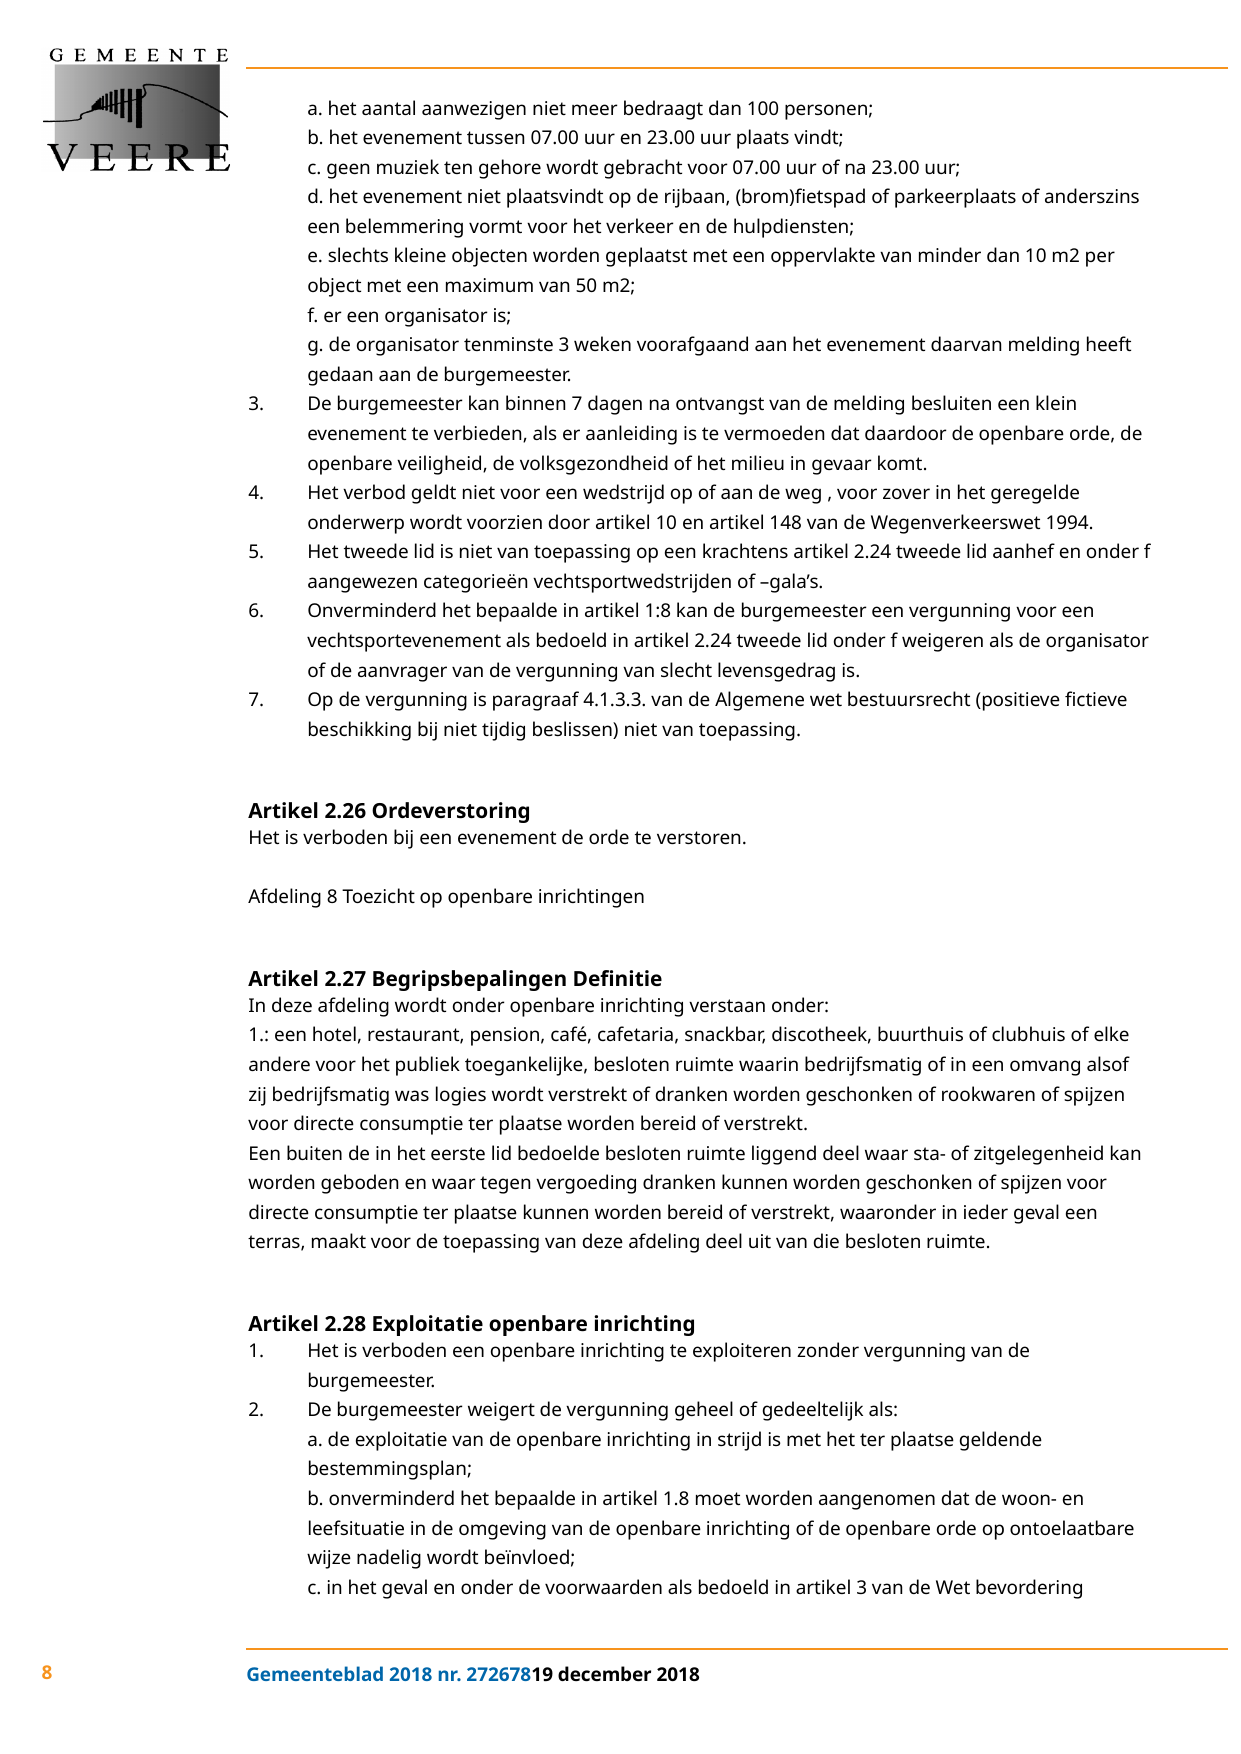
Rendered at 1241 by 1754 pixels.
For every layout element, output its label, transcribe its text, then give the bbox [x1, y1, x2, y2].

list Het tweede lid is niet van toepassing op een krachtens artikel 2.24 tweede lid aanhef en onder f aangewezen categorieën vechtsportwedstrijden of –gala’s. [248, 538, 1152, 594]
list De burgemeester weigert de vergunning geheel of gedeeltelijk als: [248, 1396, 1152, 1422]
text Het is verboden bij een evenement de orde te verstoren. [248, 824, 1152, 850]
picture [41, 47, 231, 172]
list g. de organisator tenminste 3 weken voorafgaand aan het evenement daarvan melding heeft gedaan aan de burgemeester. [248, 331, 1152, 387]
list a. de exploitatie van de openbare inrichting in strijd is met het ter plaatse geldende bestemmingsplan; [248, 1426, 1152, 1481]
text Een buiten de in het eerste lid bedoelde besloten ruimte liggend deel waar sta- of zitgelegenheid kan worden geboden en waar tegen vergoeding dranken kunnen worden geschonken of spijzen voor directe consumptie ter plaatse kunnen worden bereid of verstrekt, waaronder in ieder geval een terras, maakt voor de toepassing van deze afdeling deel uit van die besloten ruimte. [248, 1140, 1152, 1254]
list d. het evenement niet plaatsvindt op de rijbaan, (brom)fietspad of parkeerplaats of anderszins een belemmering vormt voor het verkeer en de hulpdiensten; [248, 183, 1152, 239]
list e. slechts kleine objecten worden geplaatst met een oppervlakte van minder dan 10 m2 per object met een maximum van 50 m2; [248, 243, 1152, 298]
list Onverminderd het bepaalde in artikel 1:8 kan de burgemeester een vergunning voor een vechtsportevenement als bedoeld in artikel 2.24 tweede lid onder f weigeren als de organisator of de aanvrager van de vergunning van slecht levensgedrag is. [248, 598, 1152, 683]
list c. geen muziek ten gehore wordt gebracht voor 07.00 uur of na 23.00 uur; [248, 154, 1152, 180]
text In deze afdeling wordt onder openbare inrichting verstaan onder: [248, 992, 1152, 1018]
list f. er een organisator is; [248, 302, 1152, 328]
text Afdeling 8 Toezicht op openbare inrichtingen [248, 884, 1152, 909]
list b. het evenement tussen 07.00 uur en 23.00 uur plaats vindt; [248, 124, 1152, 150]
list a. het aantal aanwezigen niet meer bedraagt dan 100 personen; [248, 95, 1152, 121]
list b. onverminderd het bepaalde in artikel 1.8 moet worden aangenomen dat de woon- en leefsituatie in de omgeving van de openbare inrichting of de openbare orde op ontoelaatbare wijze nadelig wordt beïnvloed; [248, 1485, 1152, 1570]
text Artikel 2.26 Ordeverstoring [248, 796, 1152, 824]
text 1.: een hotel, restaurant, pension, café, cafetaria, snackbar, discotheek, buurthuis of clubhuis of elke andere voor het publiek toegankelijke, besloten ruimte waarin bedrijfsmatig of in een omvang alsof zij bedrijfsmatig was logies wordt verstrekt of dranken worden geschonken of rookwaren of spijzen voor directe consumptie ter plaatse worden bereid of verstrekt. [248, 1022, 1152, 1136]
list De burgemeester kan binnen 7 dagen na ontvangst van de melding besluiten een klein evenement te verbieden, als er aanleiding is te vermoeden dat daardoor de openbare orde, de openbare veiligheid, de volksgezondheid of het milieu in gevaar komt. [248, 391, 1152, 476]
text Artikel 2.28 Exploitatie openbare inrichting [248, 1309, 1152, 1337]
list Op de vergunning is paragraaf 4.1.3.3. van de Algemene wet bestuursrecht (positieve fictieve beschikking bij niet tijdig beslissen) niet van toepassing. [248, 686, 1152, 742]
list Het verbod geldt niet voor een wedstrijd op of aan de weg , voor zover in het geregelde onderwerp wordt voorzien door artikel 10 en artikel 148 van de Wegenverkeerswet 1994. [248, 479, 1152, 535]
list c. in het geval en onder de voorwaarden als bedoeld in artikel 3 van de Wet bevordering [248, 1574, 1152, 1599]
list Het is verboden een openbare inrichting te exploiteren zonder vergunning van de burgemeester. [248, 1337, 1152, 1392]
text Artikel 2.27 Begripsbepalingen Definitie [248, 964, 1152, 992]
